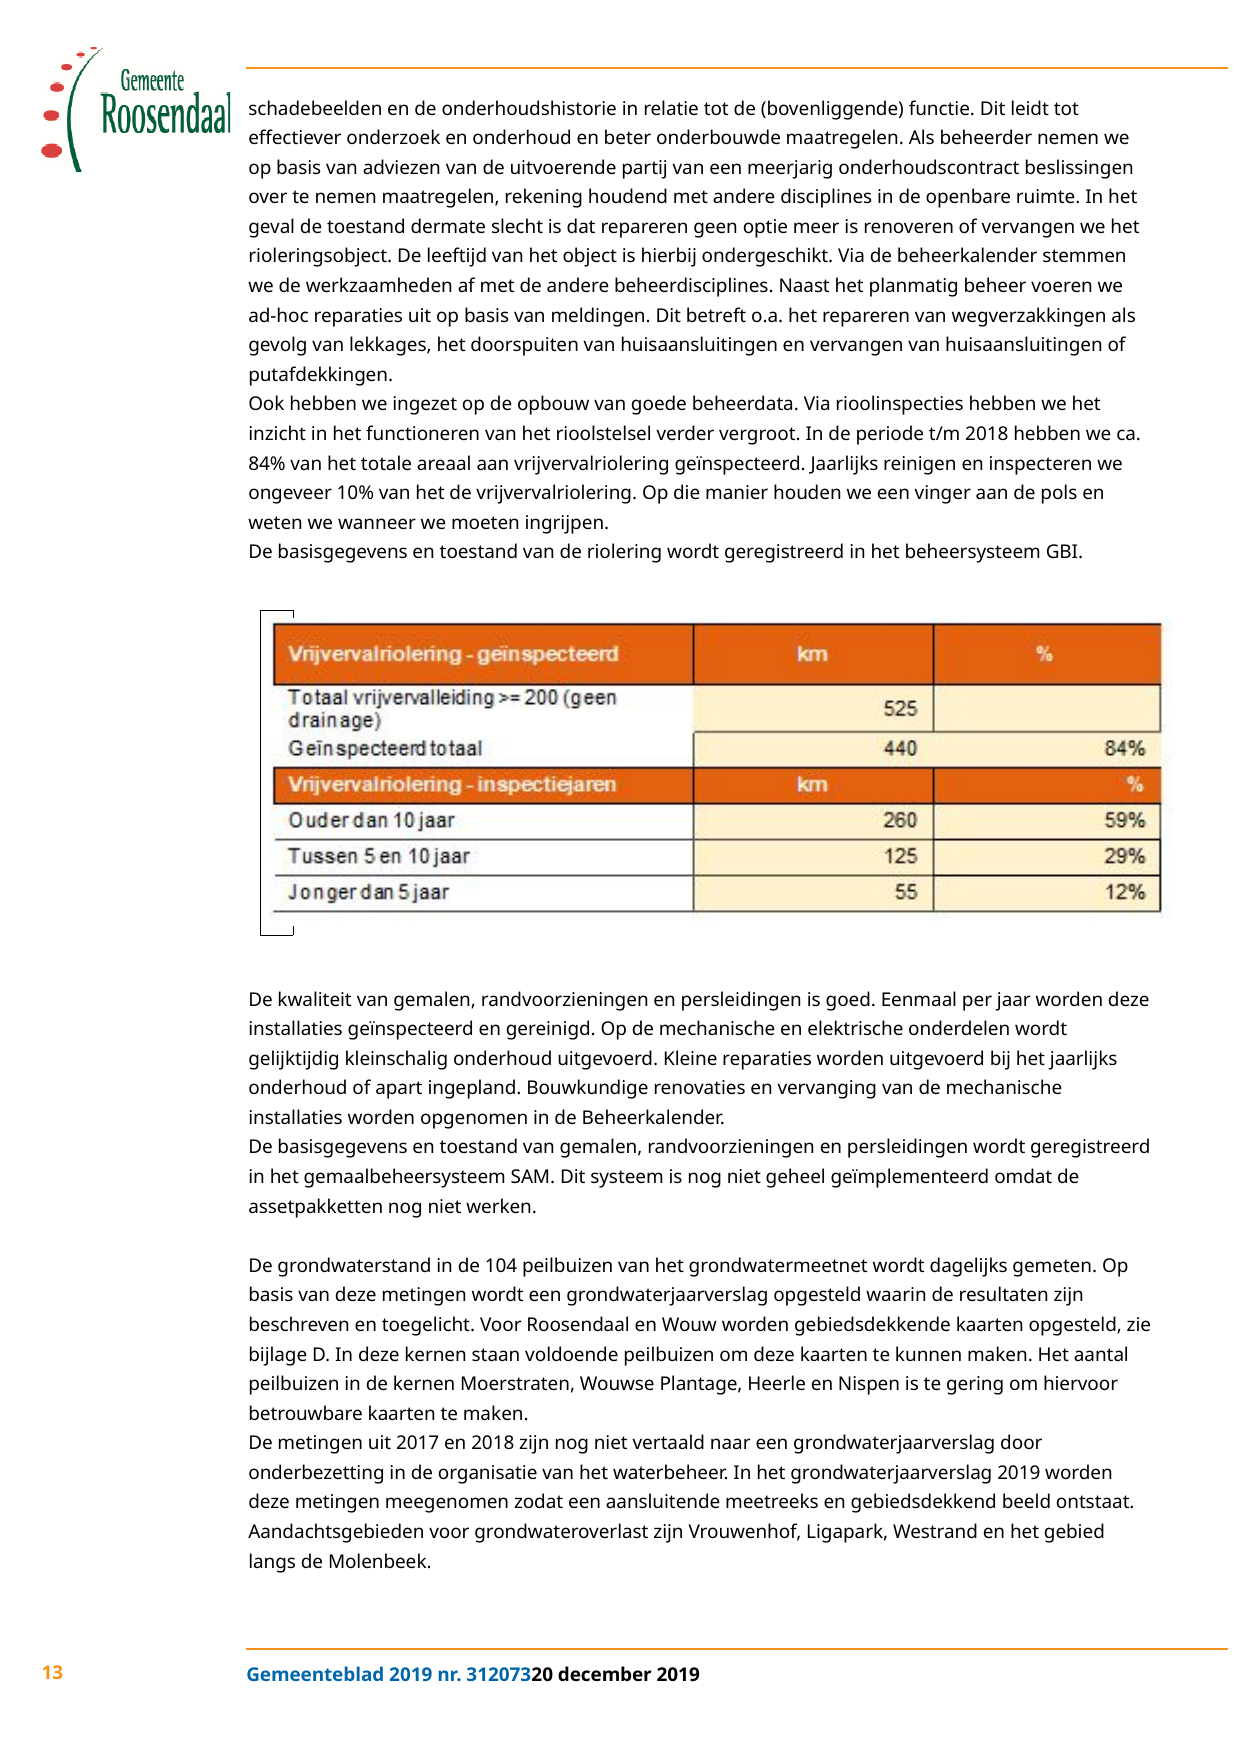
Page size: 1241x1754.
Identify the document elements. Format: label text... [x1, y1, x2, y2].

text De metingen uit 2017 en 2018 zijn nog niet vertaald naar een grondwaterjaarverslag door onderbezetting in de organisatie van het waterbeheer. In het grondwaterjaarverslag 2019 worden deze metingen meegenomen zodat een aansluitende meetreeks en gebiedsdekkend beeld ontstaat. [248, 1429, 1152, 1514]
text De basisgegevens en toestand van de riolering wordt geregistreerd in het beheersysteem GBI. [248, 538, 1152, 564]
picture [268, 618, 1173, 926]
text De kwaliteit van gemalen, randvoorzieningen en persleidingen is goed. Eenmaal per jaar worden deze installaties geïnspecteerd en gereinigd. Op de mechanische en elektrische onderdelen wordt gelijktijdig kleinschalig onderhoud uitgevoerd. Kleine reparaties worden uitgevoerd bij het jaarlijks onderhoud of apart ingepland. Bouwkundige renovaties en vervanging van de mechanische installaties worden opgenomen in de Beheerkalender. [248, 986, 1152, 1130]
text Ook hebben we ingezet op de opbouw van goede beheerdata. Via rioolinspecties hebben we het inzicht in het functioneren van het rioolstelsel verder vergroot. In de periode t/m 2018 hebben we ca. 84% van het totale areaal aan vrijvervalriolering geïnspecteerd. Jaarlijks reinigen en inspecteren we ongeveer 10% van het de vrijvervalriolering. Op die manier houden we een vinger aan de pols en weten we wanneer we moeten ingrijpen. [248, 391, 1152, 535]
text De basisgegevens en toestand van gemalen, randvoorzieningen en persleidingen wordt geregistreerd in het gemaalbeheersysteem SAM. Dit systeem is nog niet geheel geïmplementeerd omdat de assetpakketten nog niet werken. [248, 1134, 1152, 1219]
picture [41, 47, 231, 172]
text De grondwaterstand in de 104 peilbuizen van het grondwatermeetnet wordt dagelijks gemeten. Op basis van deze metingen wordt een grondwaterjaarverslag opgesteld waarin de resultaten zijn beschreven en toegelicht. Voor Roosendaal en Wouw worden gebiedsdekkende kaarten opgesteld, zie bijlage D. In deze kernen staan voldoende peilbuizen om deze kaarten te kunnen maken. Het aantal peilbuizen in de kernen Moerstraten, Wouwse Plantage, Heerle en Nispen is te gering om hiervoor betrouwbare kaarten te maken. [248, 1252, 1152, 1426]
text schadebeelden en de onderhoudshistorie in relatie tot de (bovenliggende) functie. Dit leidt tot effectiever onderzoek en onderhoud en beter onderbouwde maatregelen. Als beheerder nemen we op basis van adviezen van de uitvoerende partij van een meerjarig onderhoudscontract beslissingen over te nemen maatregelen, rekening houdend met andere disciplines in de openbare ruimte. In het geval de toestand dermate slecht is dat repareren geen optie meer is renoveren of vervangen we het rioleringsobject. De leeftijd van het object is hierbij ondergeschikt. Via de beheerkalender stemmen we de werkzaamheden af met de andere beheerdisciplines. Naast het planmatig beheer voeren we ad-hoc reparaties uit op basis van meldingen. Dit betreft o.a. het repareren van wegverzakkingen als gevolg van lekkages, het doorspuiten van huisaansluitingen en vervangen van huisaansluitingen of putafdekkingen. [248, 95, 1152, 387]
text Aandachtsgebieden voor grondwateroverlast zijn Vrouwenhof, Ligapark, Westrand en het gebied langs de Molenbeek. [248, 1518, 1152, 1574]
